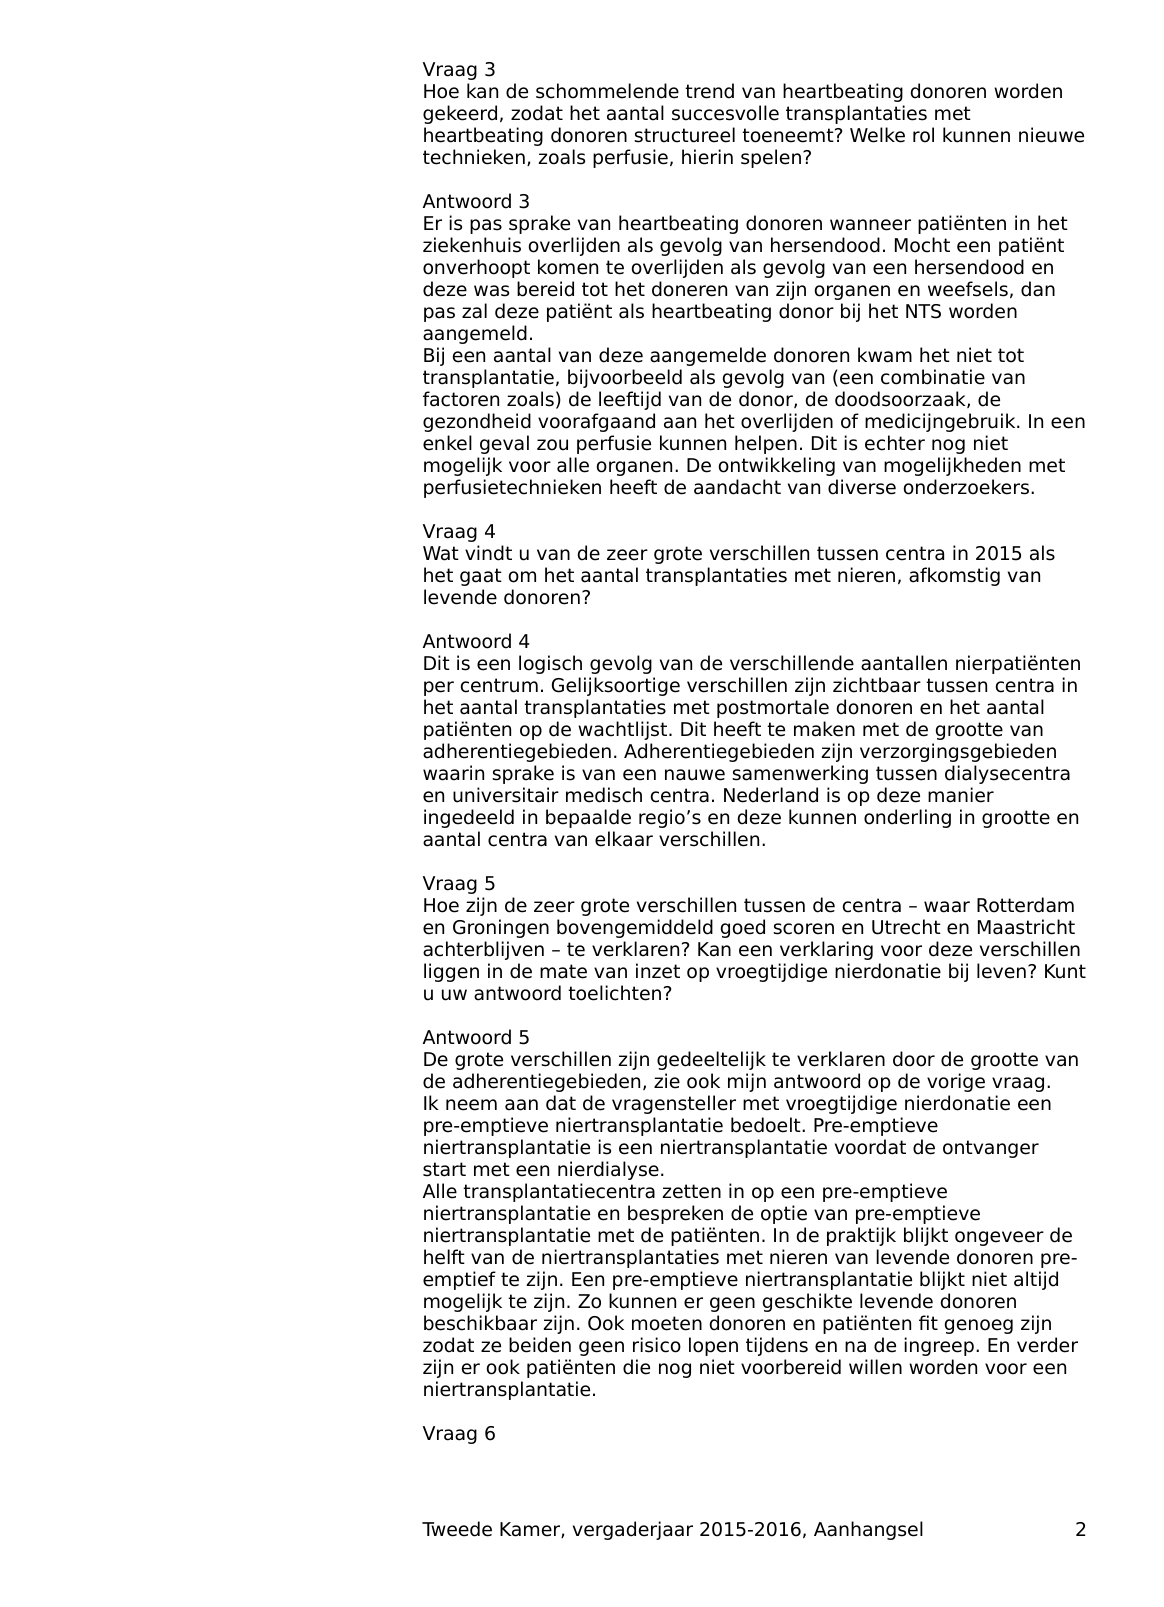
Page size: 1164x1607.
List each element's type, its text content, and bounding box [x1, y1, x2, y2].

text Vraag 3 [422, 59, 1087, 81]
text Antwoord 3 [422, 191, 1087, 213]
text Ik neem aan dat de vragensteller met vroegtijdige nierdonatie een pre-emptieve niertransplantatie bedoelt. Pre-emptieve niertransplantatie is een niertransplantatie voordat de ontvanger start met een nierdialyse. [422, 1093, 1087, 1181]
text Er is pas sprake van heartbeating donoren wanneer patiënten in het ziekenhuis overlijden als gevolg van hersendood. Mocht een patiënt onverhoopt komen te overlijden als gevolg van een hersendood en deze was bereid tot het doneren van zijn organen en weefsels, dan pas zal deze patiënt als heartbeating donor bij het NTS worden aangemeld. [422, 213, 1087, 345]
text Antwoord 5 [422, 1027, 1087, 1049]
text Vraag 5 [422, 873, 1087, 895]
text Dit is een logisch gevolg van de verschillende aantallen nierpatiënten per centrum. Gelijksoortige verschillen zijn zichtbaar tussen centra in het aantal transplantaties met postmortale donoren en het aantal patiënten op de wachtlijst. Dit heeft te maken met de grootte van adherentiegebieden. Adherentiegebieden zijn verzorgingsgebieden waarin sprake is van een nauwe samenwerking tussen dialysecentra en universitair medisch centra. Nederland is op deze manier ingedeeld in bepaalde regio’s en deze kunnen onderling in grootte en aantal centra van elkaar verschillen. [422, 653, 1087, 851]
text Vraag 6 [422, 1423, 1087, 1445]
text De grote verschillen zijn gedeeltelijk te verklaren door de grootte van de adherentiegebieden, zie ook mijn antwoord op de vorige vraag. [422, 1049, 1087, 1093]
text Alle transplantatiecentra zetten in op een pre-emptieve niertransplantatie en bespreken de optie van pre-emptieve niertransplantatie met de patiënten. In de praktijk blijkt ongeveer de helft van de niertransplantaties met nieren van levende donoren pre-emptief te zijn. Een pre-emptieve niertransplantatie blijkt niet altijd mogelijk te zijn. Zo kunnen er geen geschikte levende donoren beschikbaar zijn. Ook moeten donoren en patiënten fit genoeg zijn zodat ze beiden geen risico lopen tijdens en na de ingreep. En verder zijn er ook patiënten die nog niet voorbereid willen worden voor een niertransplantatie. [422, 1181, 1087, 1401]
text Antwoord 4 [422, 631, 1087, 653]
text Bij een aantal van deze aangemelde donoren kwam het niet tot transplantatie, bijvoorbeeld als gevolg van (een combinatie van factoren zoals) de leeftijd van de donor, de doodsoorzaak, de gezondheid voorafgaand aan het overlijden of medicijngebruik. In een enkel geval zou perfusie kunnen helpen. Dit is echter nog niet mogelijk voor alle organen. De ontwikkeling van mogelijkheden met perfusietechnieken heeft de aandacht van diverse onderzoekers. [422, 345, 1087, 499]
text Hoe kan de schommelende trend van heartbeating donoren worden gekeerd, zodat het aantal succesvolle transplantaties met heartbeating donoren structureel toeneemt? Welke rol kunnen nieuwe technieken, zoals perfusie, hierin spelen? [422, 81, 1087, 169]
text Hoe zijn de zeer grote verschillen tussen de centra – waar Rotterdam en Groningen bovengemiddeld goed scoren en Utrecht en Maastricht achterblijven – te verklaren? Kan een verklaring voor deze verschillen liggen in de mate van inzet op vroegtijdige nierdonatie bij leven? Kunt u uw antwoord toelichten? [422, 895, 1087, 1005]
text Vraag 4 [422, 521, 1087, 543]
text Wat vindt u van de zeer grote verschillen tussen centra in 2015 als het gaat om het aantal transplantaties met nieren, afkomstig van levende donoren? [422, 543, 1087, 609]
